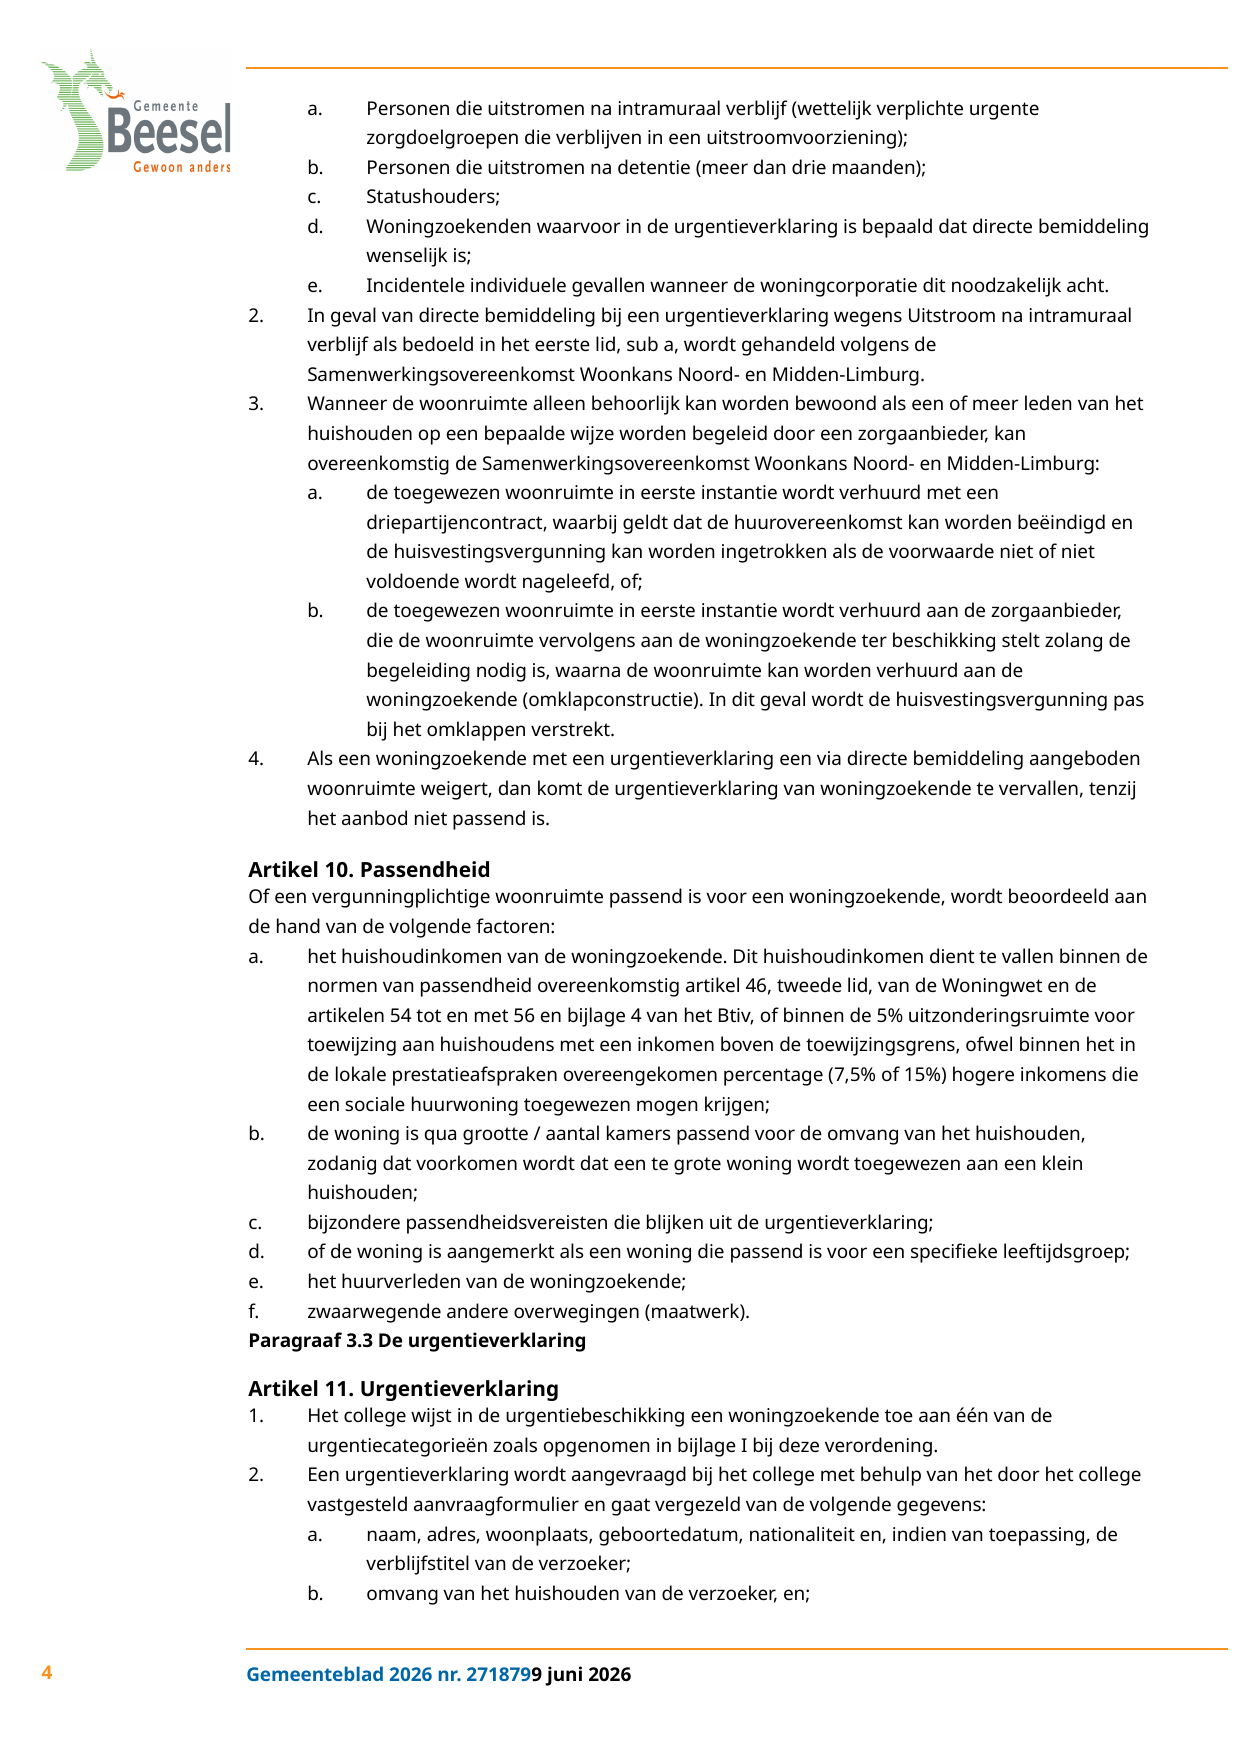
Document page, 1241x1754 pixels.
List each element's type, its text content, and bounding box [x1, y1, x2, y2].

list Personen die uitstromen na intramuraal verblijf (wettelijk verplichte urgente zorgdoelgroepen die verblijven in een uitstroomvoorziening); [307, 95, 1152, 150]
text Paragraaf 3.3 De urgentieverklaring [248, 1327, 1152, 1353]
list de toegewezen woonruimte in eerste instantie wordt verhuurd met een driepartijencontract, waarbij geldt dat de huurovereenkomst kan worden beëindigd en de huisvestingsvergunning kan worden ingetrokken als de voorwaarde niet of niet voldoende wordt nageleefd, of; [307, 479, 1152, 594]
list Wanneer de woonruimte alleen behoorlijk kan worden bewoond als een of meer leden van het huishouden op een bepaalde wijze worden begeleid door een zorgaanbieder, kan overeenkomstig de Samenwerkingsovereenkomst Woonkans Noord- en Midden-Limburg: [248, 391, 1152, 476]
picture [41, 47, 231, 172]
list Als een woningzoekende met een urgentieverklaring een via directe bemiddeling aangeboden woonruimte weigert, dan komt de urgentieverklaring van woningzoekende te vervallen, tenzij het aanbod niet passend is. [248, 746, 1152, 831]
text Artikel 11. Urgentieverklaring [248, 1374, 1152, 1402]
list zwaarwegende andere overwegingen (maatwerk). [248, 1298, 1152, 1323]
list het huurverleden van de woningzoekende; [248, 1268, 1152, 1294]
list Personen die uitstromen na detentie (meer dan drie maanden); [307, 154, 1152, 180]
list de woning is qua grootte / aantal kamers passend voor de omvang van het huishouden, zodanig dat voorkomen wordt dat een te grote woning wordt toegewezen aan een klein huishouden; [248, 1120, 1152, 1205]
list de toegewezen woonruimte in eerste instantie wordt verhuurd aan de zorgaanbieder, die de woonruimte vervolgens aan de woningzoekende ter beschikking stelt zolang de begeleiding nodig is, waarna de woonruimte kan worden verhuurd aan de woningzoekende (omklapconstructie). In dit geval wordt de huisvestingsvergunning pas bij het omklappen verstrekt. [307, 598, 1152, 742]
list Het college wijst in de urgentiebeschikking een woningzoekende toe aan één van de urgentiecategorieën zoals opgenomen in bijlage I bij deze verordening. [248, 1402, 1152, 1458]
text Artikel 10. Passendheid [248, 855, 1152, 884]
list bijzondere passendheidsvereisten die blijken uit de urgentieverklaring; [248, 1209, 1152, 1235]
list het huishoudinkomen van de woningzoekende. Dit huishoudinkomen dient te vallen binnen de normen van passendheid overeenkomstig artikel 46, tweede lid, van de Woningwet en de artikelen 54 tot en met 56 en bijlage 4 van het Btiv, of binnen de 5% uitzonderingsruimte voor toewijzing aan huishoudens met een inkomen boven de toewijzingsgrens, ofwel binnen het in de lokale prestatieafspraken overeengekomen percentage (7,5% of 15%) hogere inkomens die een sociale huurwoning toegewezen mogen krijgen; [248, 943, 1152, 1116]
text Of een vergunningplichtige woonruimte passend is voor een woningzoekende, wordt beoordeeld aan de hand van de volgende factoren: [248, 884, 1152, 939]
list Incidentele individuele gevallen wanneer de woningcorporatie dit noodzakelijk acht. [307, 272, 1152, 298]
list Statushouders; [307, 183, 1152, 209]
list naam, adres, woonplaats, geboortedatum, nationaliteit en, indien van toepassing, de verblijfstitel van de verzoeker; [307, 1521, 1152, 1576]
list Woningzoekenden waarvoor in de urgentieverklaring is bepaald dat directe bemiddeling wenselijk is; [307, 213, 1152, 268]
list Een urgentieverklaring wordt aangevraagd bij het college met behulp van het door het college vastgesteld aanvraagformulier en gaat vergezeld van de volgende gegevens: [248, 1462, 1152, 1517]
list omvang van het huishouden van de verzoeker, en; [307, 1580, 1152, 1606]
list In geval van directe bemiddeling bij een urgentieverklaring wegens Uitstroom na intramuraal verblijf als bedoeld in het eerste lid, sub a, wordt gehandeld volgens de Samenwerkingsovereenkomst Woonkans Noord- en Midden-Limburg. [248, 302, 1152, 387]
list of de woning is aangemerkt als een woning die passend is voor een specifieke leeftijdsgroep; [248, 1239, 1152, 1264]
